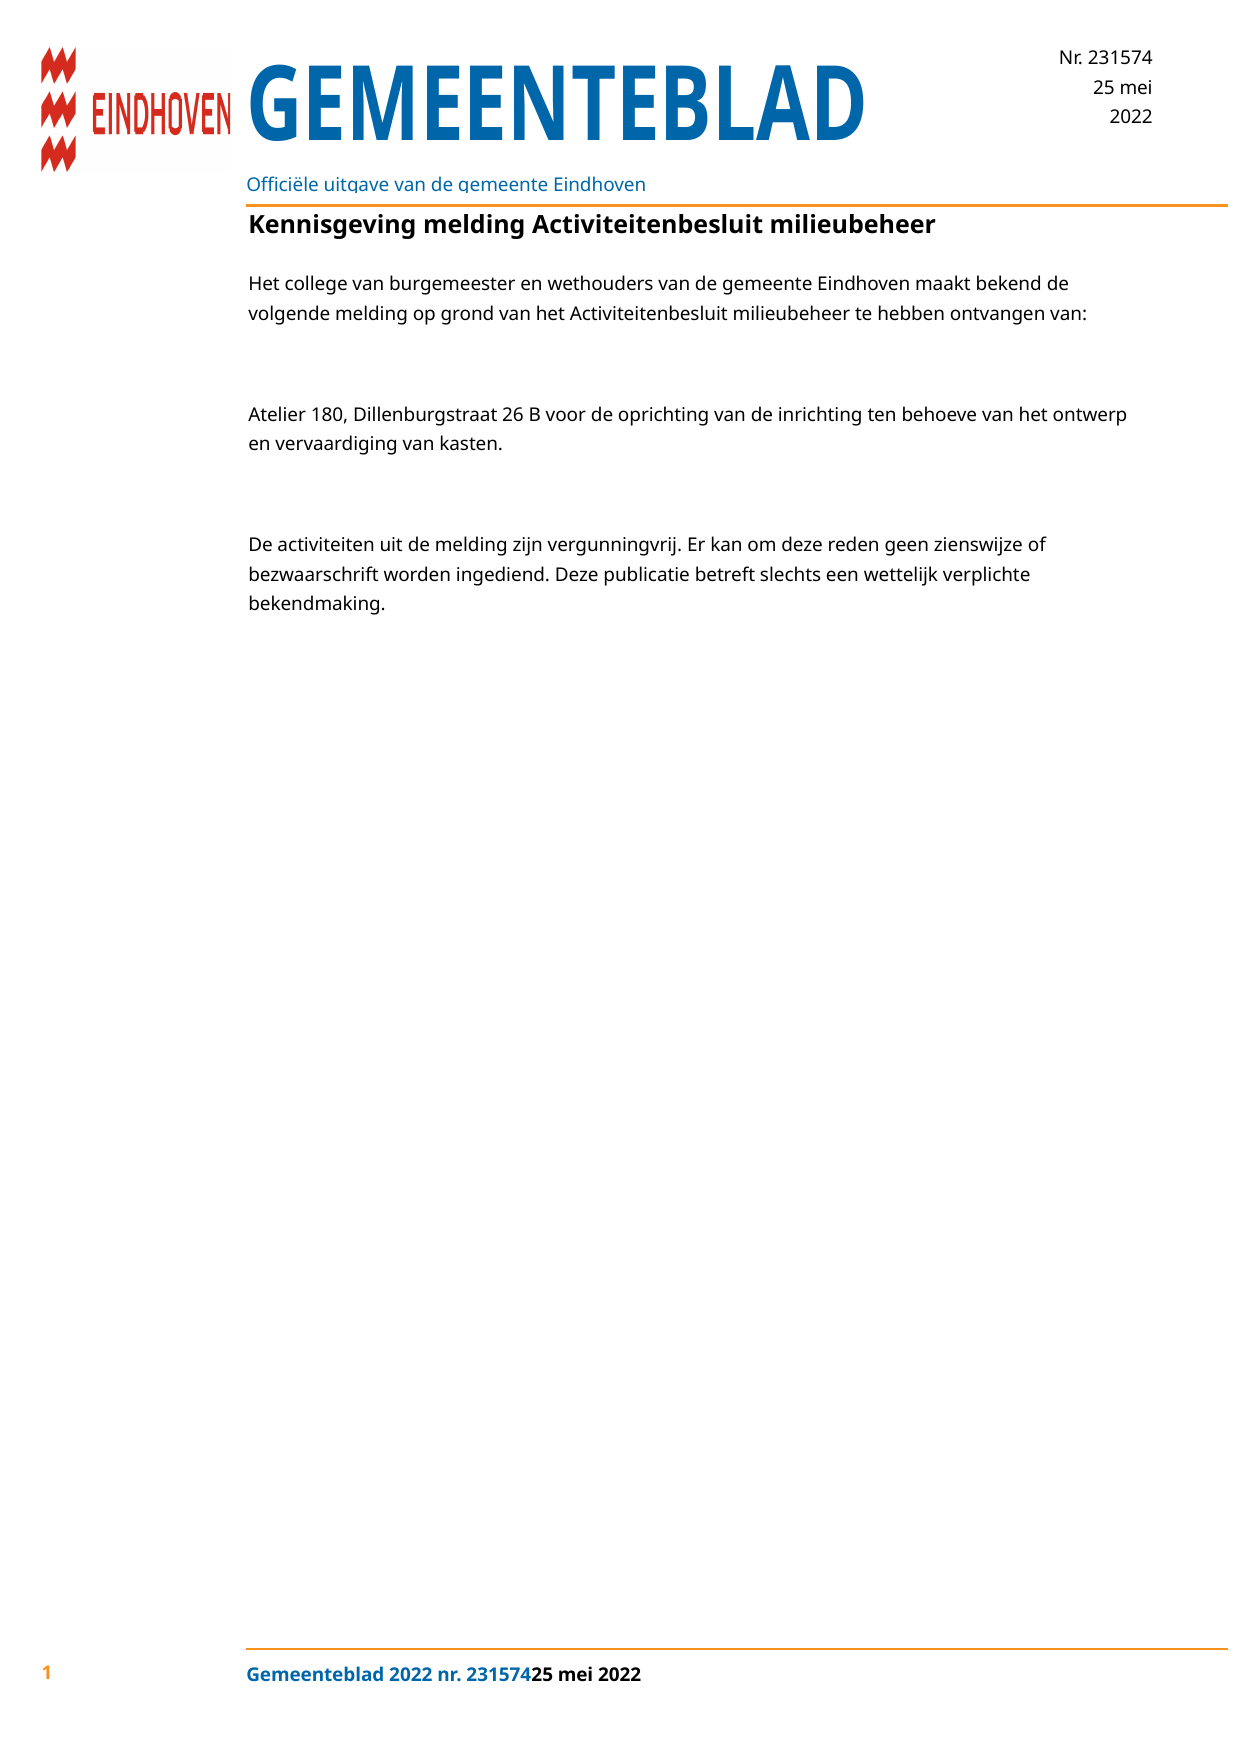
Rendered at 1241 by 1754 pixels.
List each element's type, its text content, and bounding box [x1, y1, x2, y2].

text Atelier 180, Dillenburgstraat 26 B voor de oprichting van de inrichting ten behoeve van het ontwerp en vervaardiging van kasten. [248, 401, 1152, 456]
text Kennisgeving melding Activiteitenbesluit milieubeheer [248, 207, 1152, 241]
text Het college van burgemeester en wethouders van de gemeente Eindhoven maakt bekend de volgende melding op grond van het Activiteitenbesluit milieubeheer te hebben ontvangen van: [248, 270, 1152, 326]
text De activiteiten uit de melding zijn vergunningvrij. Er kan om deze reden geen zienswijze of bezwaarschrift worden ingediend. Deze publicatie betreft slechts een wettelijk verplichte bekendmaking. [248, 531, 1152, 616]
picture [41, 47, 231, 172]
